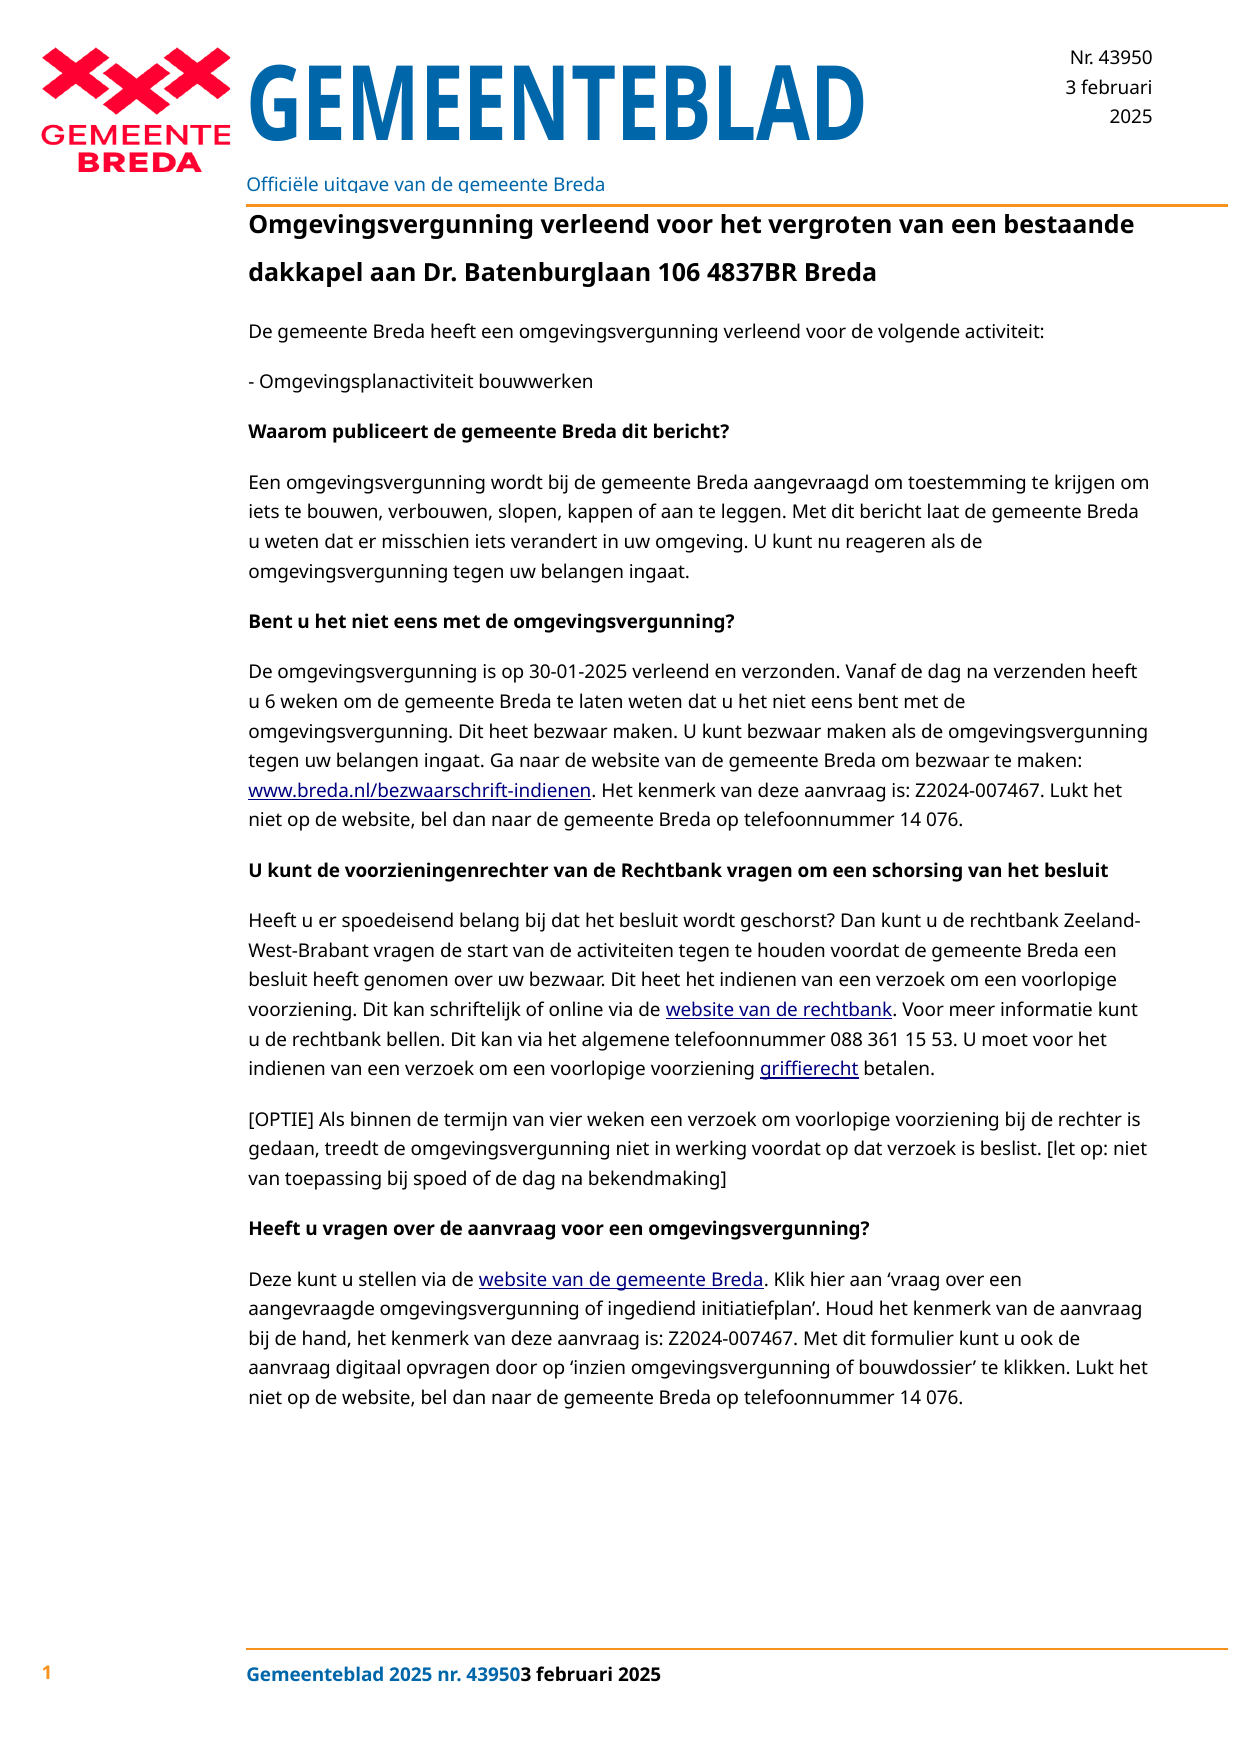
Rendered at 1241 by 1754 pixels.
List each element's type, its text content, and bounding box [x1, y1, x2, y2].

text De omgevingsvergunning is op 30-01-2025 verleend en verzonden. Vanaf de dag na verzenden heeft u 6 weken om de gemeente Breda te laten weten dat u het niet eens bent met de omgevingsvergunning. Dit heet bezwaar maken. U kunt bezwaar maken als de omgevingsvergunning tegen uw belangen ingaat. Ga naar de website van de gemeente Breda om bezwaar te maken: www.breda.nl/bezwaarschrift-indienen. Het kenmerk van deze aanvraag is: Z2024-007467. Lukt het niet op de website, bel dan naar de gemeente Breda op telefoonnummer 14 076. [248, 659, 1152, 832]
text Bent u het niet eens met de omgevingsvergunning? [248, 608, 1152, 634]
text Deze kunt u stellen via de website van de gemeente Breda. Klik hier aan ‘vraag over een aangevraagde omgevingsvergunning of ingediend initiatiefplan’. Houd het kenmerk van de aanvraag bij de hand, het kenmerk van deze aanvraag is: Z2024-007467. Met dit formulier kunt u ook de aanvraag digitaal opvragen door op ‘inzien omgevingsvergunning of bouwdossier’ te klikken. Lukt het niet op de website, bel dan naar de gemeente Breda op telefoonnummer 14 076. [248, 1266, 1152, 1410]
text Een omgevingsvergunning wordt bij de gemeente Breda aangevraagd om toestemming te krijgen om iets te bouwen, verbouwen, slopen, kappen of aan te leggen. Met dit bericht laat de gemeente Breda u weten dat er misschien iets verandert in uw omgeving. U kunt nu reageren als de omgevingsvergunning tegen uw belangen ingaat. [248, 469, 1152, 584]
text De gemeente Breda heeft een omgevingsvergunning verleend voor de volgende activiteit: [248, 318, 1152, 344]
text Heeft u vragen over de aanvraag voor een omgevingsvergunning? [248, 1215, 1152, 1241]
picture [41, 47, 231, 172]
text U kunt de voorzieningenrechter van de Rechtbank vragen om een schorsing van het besluit [248, 857, 1152, 883]
text Heeft u er spoedeisend belang bij dat het besluit wordt geschorst? Dan kunt u de rechtbank Zeeland-West-Brabant vragen de start van de activiteiten tegen te houden voordat de gemeente Breda een besluit heeft genomen over uw bezwaar. Dit heet het indienen van een verzoek om een voorlopige voorziening. Dit kan schriftelijk of online via de website van de rechtbank. Voor meer informatie kunt u de rechtbank bellen. Dit kan via het algemene telefoonnummer 088 361 15 53. U moet voor het indienen van een verzoek om een voorlopige voorziening griffierecht betalen. [248, 907, 1152, 1081]
text [OPTIE] Als binnen de termijn van vier weken een verzoek om voorlopige voorziening bij de rechter is gedaan, treedt de omgevingsvergunning niet in werking voordat op dat verzoek is beslist. [let op: niet van toepassing bij spoed of de dag na bekendmaking] [248, 1106, 1152, 1191]
text Waarom publiceert de gemeente Breda dit bericht? [248, 419, 1152, 444]
text Omgevingsvergunning verleend voor het vergroten van een bestaande dakkapel aan Dr. Batenburglaan 106 4837BR Breda [248, 207, 1152, 288]
text - Omgevingsplanactiviteit bouwwerken [248, 368, 1152, 394]
